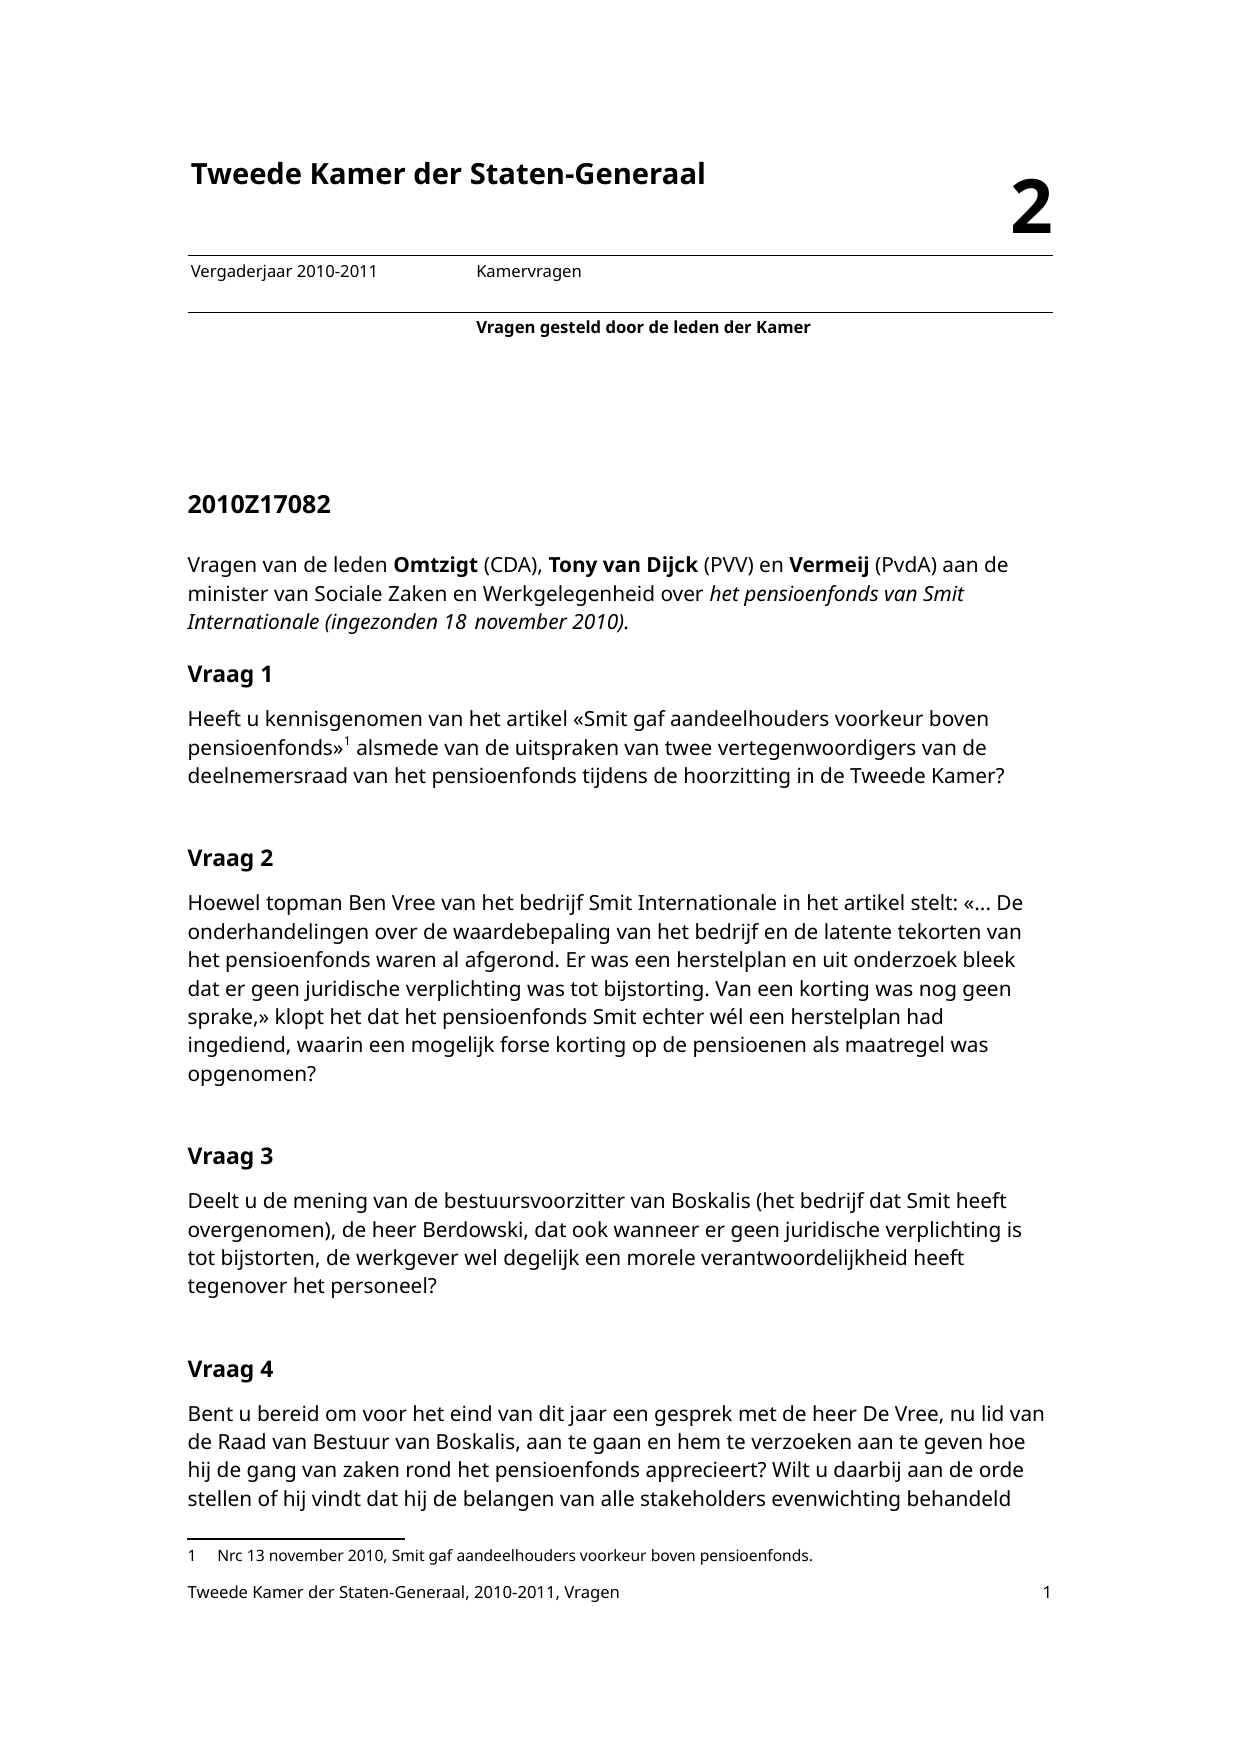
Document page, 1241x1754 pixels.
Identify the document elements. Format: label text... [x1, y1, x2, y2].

table_cell Vragen gesteld door de leden der Kamer [473, 313, 1053, 339]
table_cell [188, 313, 473, 339]
text Hoewel topman Ben Vree van het bedrijf Smit Internationale in het artikel stelt: «... De onderhandelingen over de waardebepaling van het bedrijf en de latente tekorten van het pensioenfonds waren al afgerond. Er was een herstelplan en uit onderzoek bleek dat er geen juridische verplichting was tot bijstorting. Van een korting was nog geen sprake,» klopt het dat het pensioenfonds Smit echter wél een herstelplan had ingediend, waarin een mogelijk forse korting op de pensioenen als maatregel was opgenomen? [187, 888, 1053, 1087]
subtitle Vraag 3 [187, 1140, 1053, 1171]
table_header Tweede Kamer der Staten-Generaal [188, 150, 879, 255]
text Bent u bereid om voor het eind van dit jaar een gesprek met de heer De Vree, nu lid van de Raad van Bestuur van Boskalis, aan te gaan en hem te verzoeken aan te geven hoe hij de gang van zaken rond het pensioenfonds apprecieert? Wilt u daarbij aan de orde stellen of hij vindt dat hij de belangen van alle stakeholders evenwichting behandeld [187, 1399, 1053, 1512]
subtitle Vraag 1 [187, 658, 1053, 689]
text 2010Z17082 [187, 487, 1053, 521]
subtitle Vraag 4 [187, 1352, 1053, 1384]
table_header 2 [880, 150, 1053, 255]
text Vragen van de leden Omtzigt (CDA), Tony van Dijck (PVV) en Vermeij (PvdA) aan de minister van Sociale Zaken en Werkgelegenheid over het pensioenfonds van Smit Internationale (ingezonden 18 november 2010). [187, 550, 1053, 636]
text Heeft u kennisgenomen van het artikel «Smit gaf aandeelhouders voorkeur boven pensioenfonds» alsmede van de uitspraken van twee vertegenwoordigers van de deelnemersraad van het pensioenfonds tijdens de hoorzitting in de Tweede Kamer? [187, 704, 1053, 790]
text Deelt u de mening van de bestuursvoorzitter van Boskalis (het bedrijf dat Smit heeft overgenomen), de heer Berdowski, dat ook wanneer er geen juridische verplichting is tot bijstorten, de werkgever wel degelijk een morele verantwoordelijkheid heeft tegenover het personeel? [187, 1186, 1053, 1300]
text Nrc 13 november 2010, Smit gaf aandeelhouders voorkeur boven pensioenfonds. [187, 1538, 1053, 1566]
subtitle Vraag 2 [187, 842, 1053, 873]
table_cell Kamervragen [473, 256, 1053, 312]
table_cell Vergaderjaar 2010-2011 [188, 256, 473, 312]
